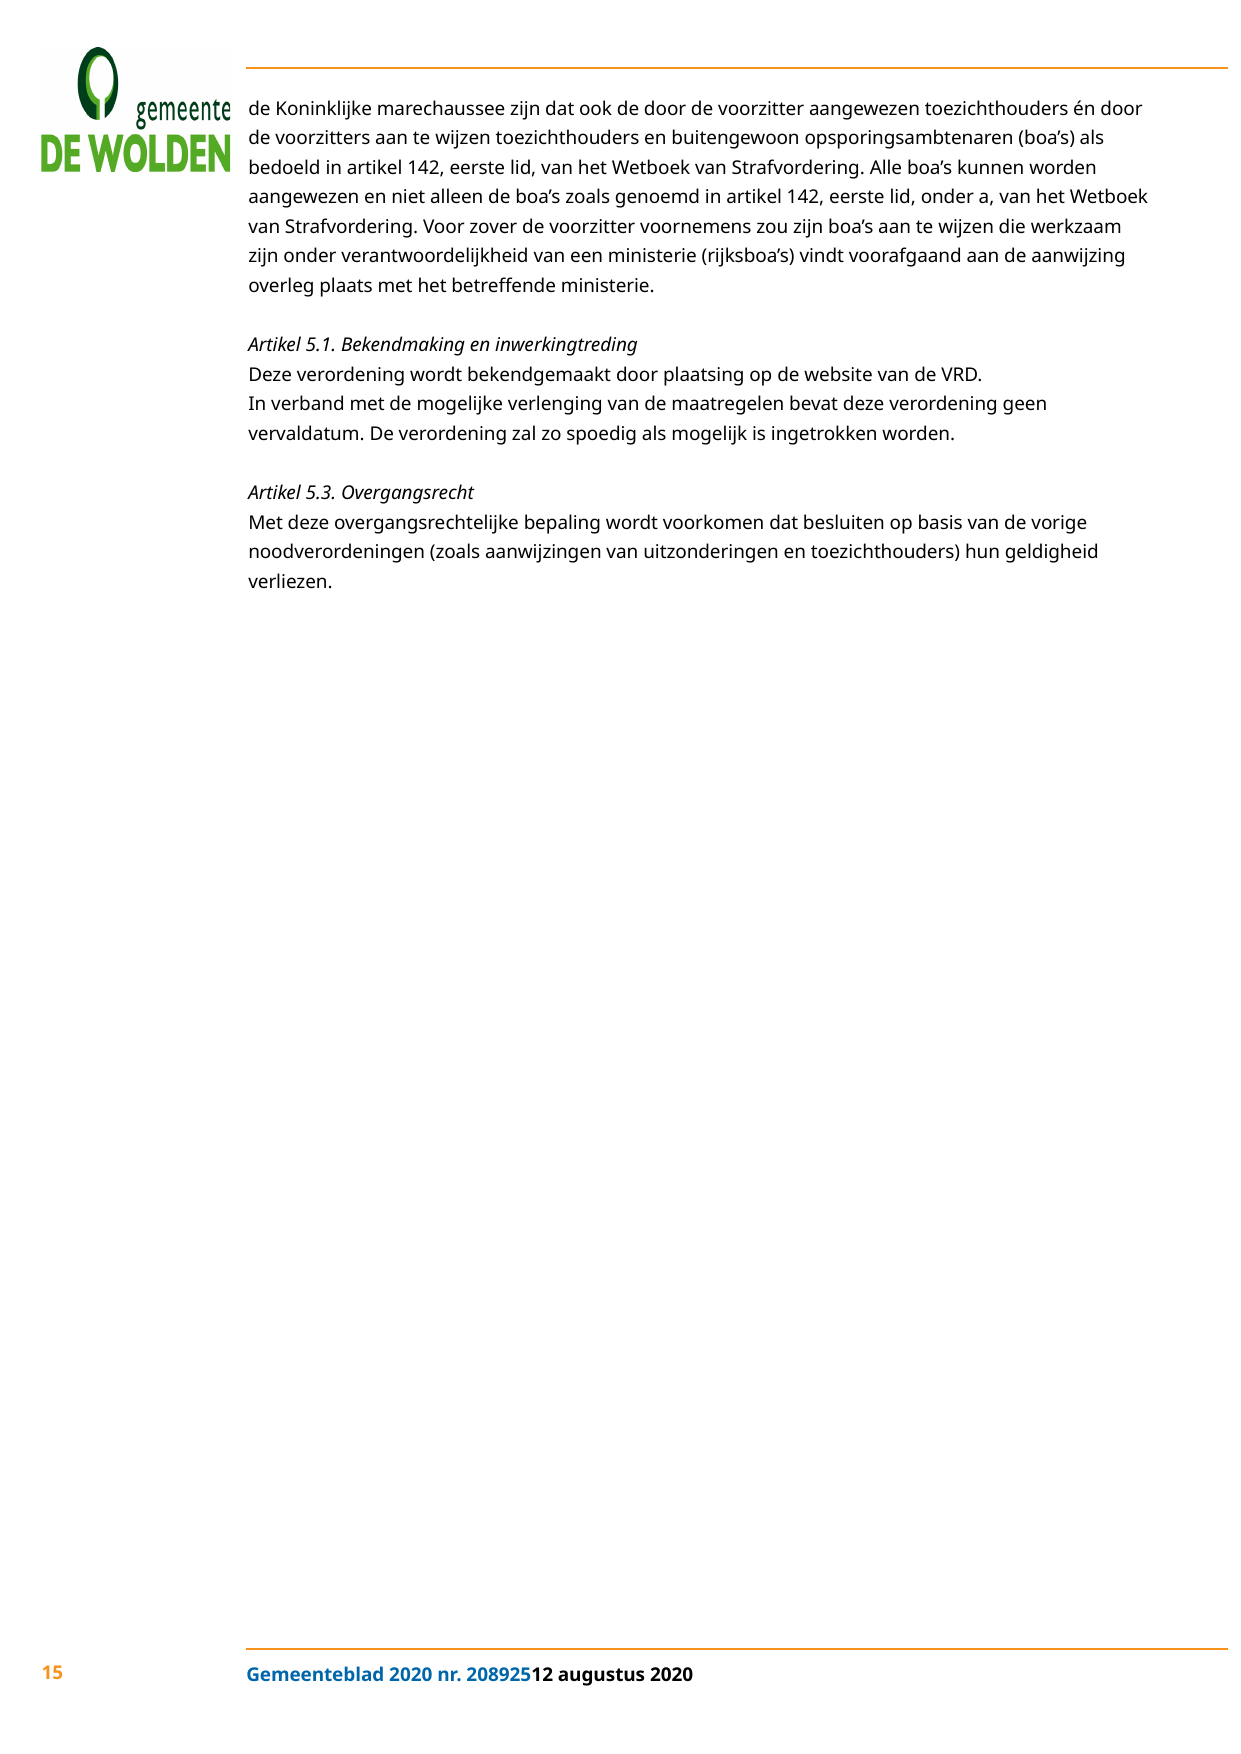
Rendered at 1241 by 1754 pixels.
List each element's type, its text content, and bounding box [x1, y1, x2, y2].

text Deze verordening wordt bekendgemaakt door plaatsing op de website van de VRD. [248, 361, 1152, 387]
text de Koninklijke marechaussee zijn dat ook de door de voorzitter aangewezen toezichthouders én door de voorzitters aan te wijzen toezichthouders en buitengewoon opsporingsambtenaren (boa’s) als bedoeld in artikel 142, eerste lid, van het Wetboek van Strafvordering. Alle boa’s kunnen worden aangewezen en niet alleen de boa’s zoals genoemd in artikel 142, eerste lid, onder a, van het Wetboek van Strafvordering. Voor zover de voorzitter voornemens zou zijn boa’s aan te wijzen die werkzaam zijn onder verantwoordelijkheid van een ministerie (rijksboa’s) vindt voorafgaand aan de aanwijzing overleg plaats met het betreffende ministerie. [248, 95, 1152, 298]
picture [41, 47, 231, 172]
text In verband met de mogelijke verlenging van de maatregelen bevat deze verordening geen vervaldatum. De verordening zal zo spoedig als mogelijk is ingetrokken worden. [248, 391, 1152, 446]
text Met deze overgangsrechtelijke bepaling wordt voorkomen dat besluiten op basis van de vorige noodverordeningen (zoals aanwijzingen van uitzonderingen en toezichthouders) hun geldigheid verliezen. [248, 509, 1152, 594]
text Artikel 5.3. Overgangsrecht [248, 479, 1152, 505]
text Artikel 5.1. Bekendmaking en inwerkingtreding [248, 331, 1152, 357]
